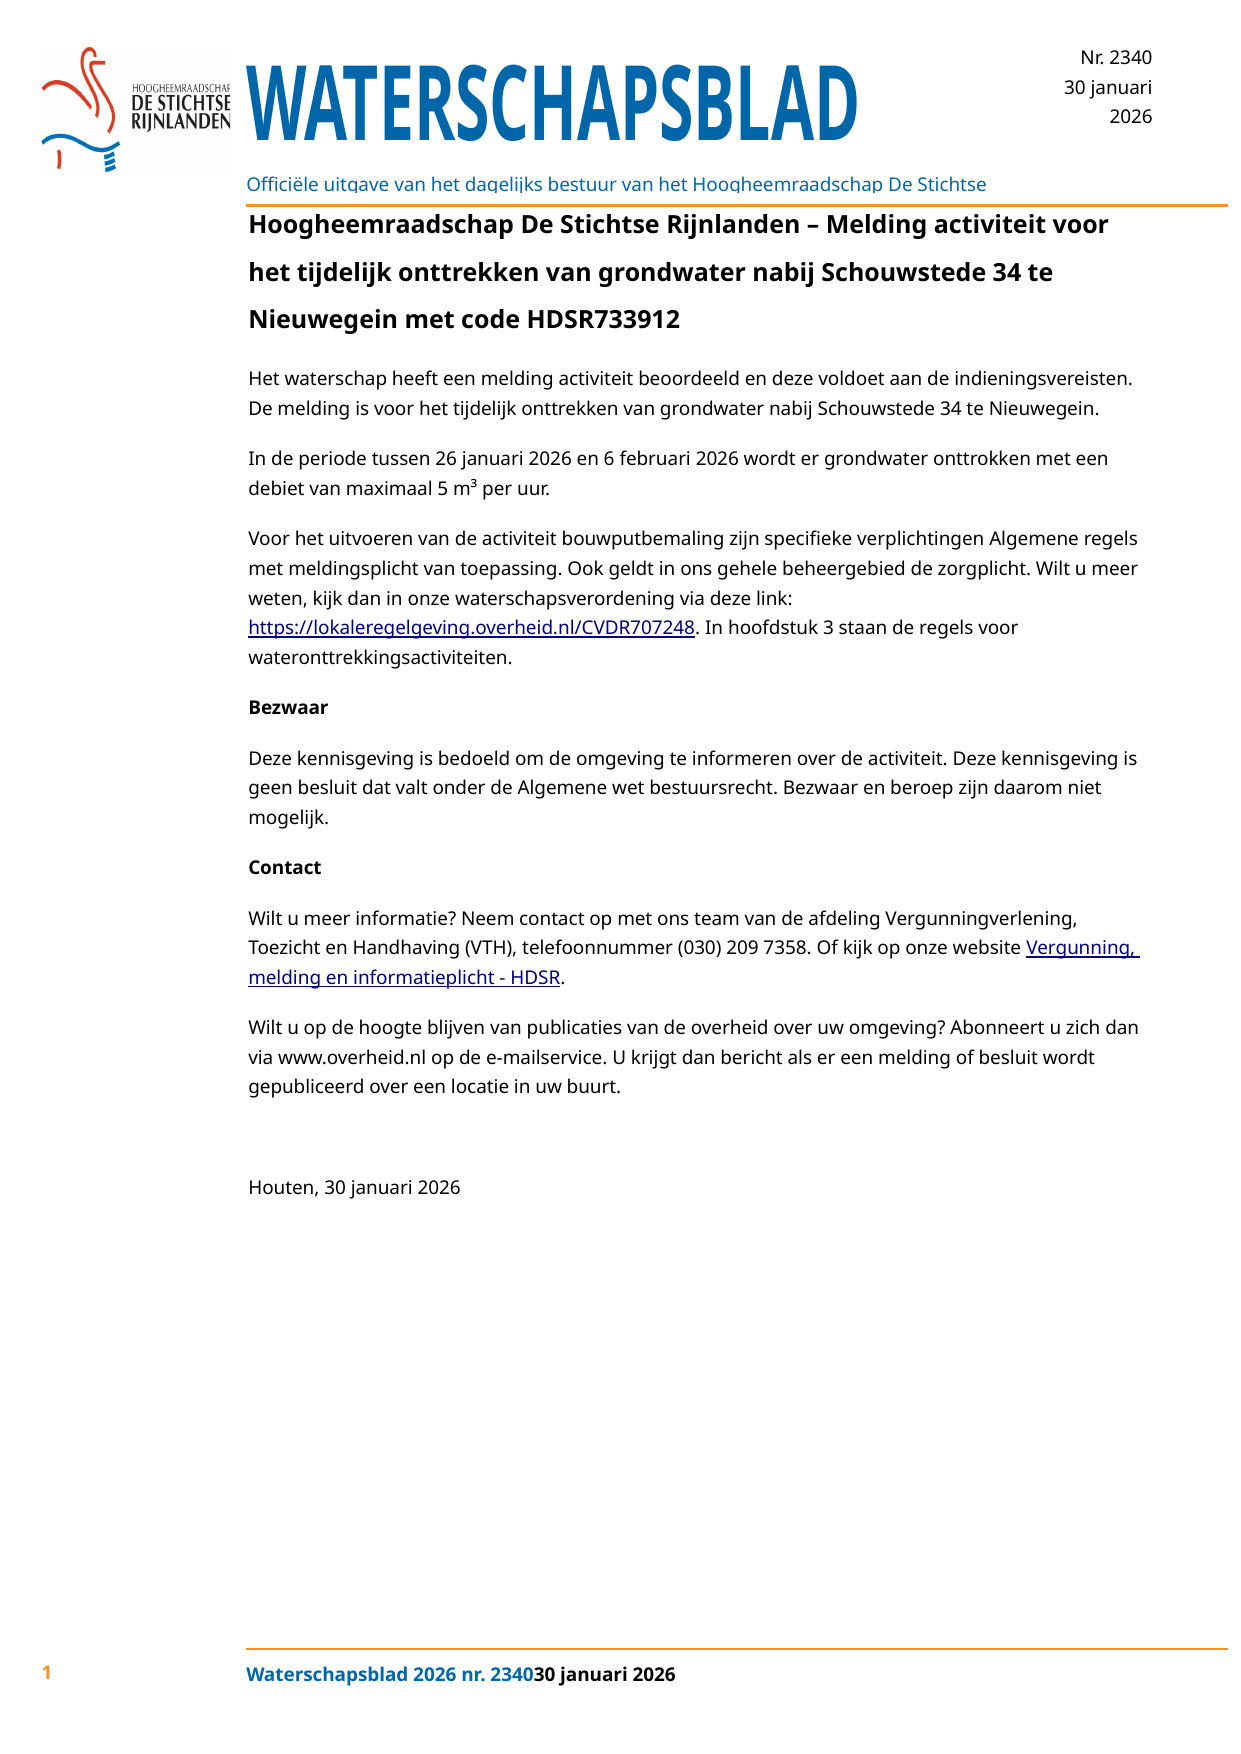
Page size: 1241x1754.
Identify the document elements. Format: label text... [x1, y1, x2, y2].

text In de periode tussen 26 januari 2026 en 6 februari 2026 wordt er grondwater onttrokken met een debiet van maximaal 5 m³ per uur. [248, 446, 1152, 501]
text Voor het uitvoeren van de activiteit bouwputbemaling zijn specifieke verplichtingen Algemene regels met meldingsplicht van toepassing. Ook geldt in ons gehele beheergebied de zorgplicht. Wilt u meer weten, kijk dan in onze waterschapsverordening via deze link: https://lokaleregelgeving.overheid.nl/CVDR707248. In hoofdstuk 3 staan de regels voor wateronttrekkingsactiviteiten. [248, 526, 1152, 669]
text Wilt u op de hoogte blijven van publicaties van de overheid over uw omgeving? Abonneert u zich dan via www.overheid.nl op de e-mailservice. U krijgt dan bericht als er een melding of besluit wordt gepubliceerd over een locatie in uw buurt. [248, 1014, 1152, 1099]
text Houten, 30 januari 2026 [248, 1174, 1152, 1200]
text Contact [248, 854, 1152, 880]
text Bezwaar [248, 694, 1152, 720]
text Hoogheemraadschap De Stichtse Rijnlanden – Melding activiteit voor het tijdelijk onttrekken van grondwater nabij Schouwstede 34 te Nieuwegein met code HDSR733912 [248, 207, 1152, 336]
text Wilt u meer informatie? Neem contact op met ons team van de afdeling Vergunningverlening, Toezicht en Handhaving (VTH), telefoonnummer (030) 209 7358. Of kijk op onze website Vergunning, melding en informatieplicht - HDSR. [248, 905, 1152, 989]
text Het waterschap heeft een melding activiteit beoordeeld en deze voldoet aan de indieningsvereisten. De melding is voor het tijdelijk onttrekken van grondwater nabij Schouwstede 34 te Nieuwegein. [248, 366, 1152, 421]
picture [41, 47, 231, 172]
text Deze kennisgeving is bedoeld om de omgeving te informeren over de activiteit. Deze kennisgeving is geen besluit dat valt onder de Algemene wet bestuursrecht. Bezwaar en beroep zijn daarom niet mogelijk. [248, 745, 1152, 829]
